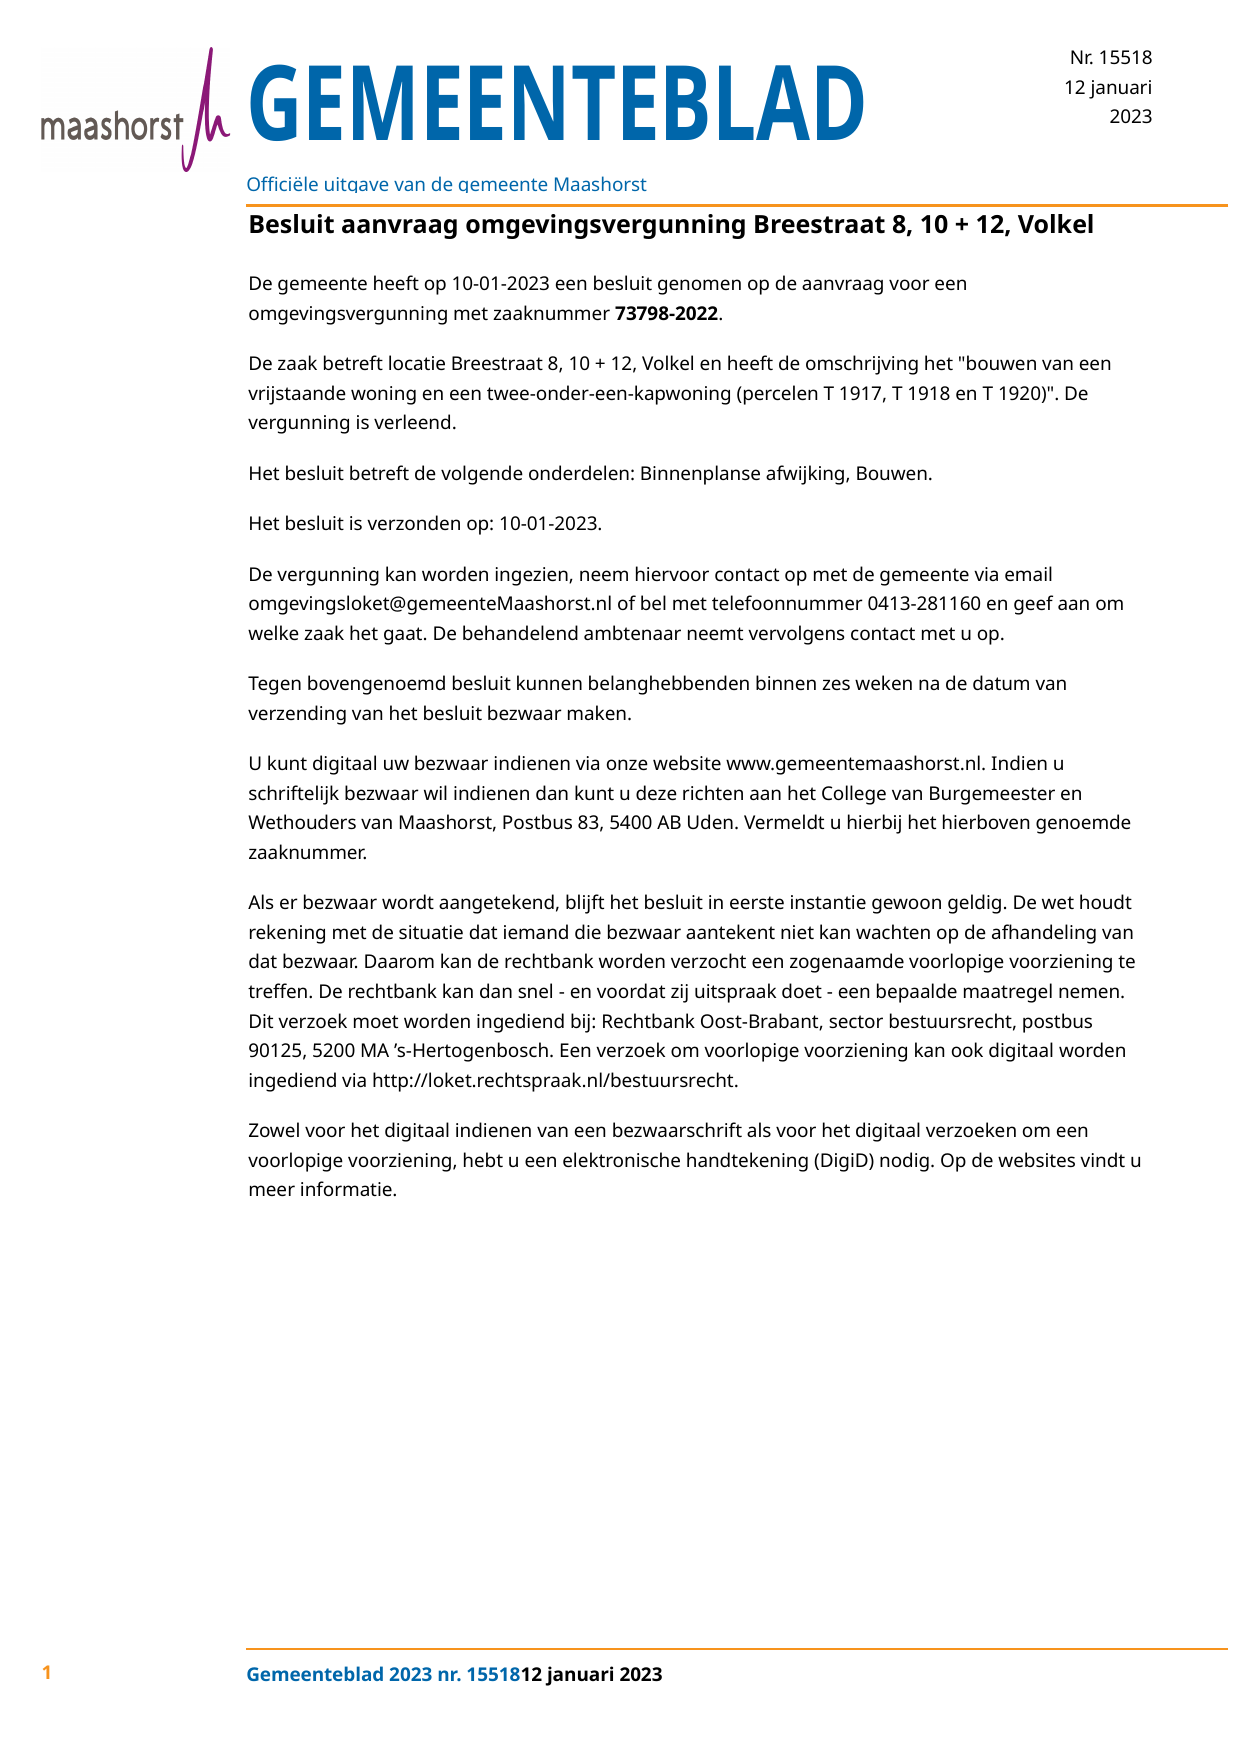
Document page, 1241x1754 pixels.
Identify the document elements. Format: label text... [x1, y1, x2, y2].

text Het besluit is verzonden op: 10-01-2023. [248, 510, 1152, 536]
text De vergunning kan worden ingezien, neem hiervoor contact op met de gemeente via email omgevingsloket@gemeenteMaashorst.nl of bel met telefoonnummer 0413-281160 en geef aan om welke zaak het gaat. De behandelend ambtenaar neemt vervolgens contact met u op. [248, 561, 1152, 646]
picture [41, 47, 231, 172]
text U kunt digitaal uw bezwaar indienen via onze website www.gemeentemaashorst.nl. Indien u schriftelijk bezwaar wil indienen dan kunt u deze richten aan het College van Burgemeester en Wethouders van Maashorst, Postbus 83, 5400 AB Uden. Vermeldt u hierbij het hierboven genoemde zaaknummer. [248, 750, 1152, 865]
text Tegen bovengenoemd besluit kunnen belanghebbenden binnen zes weken na de datum van verzending van het besluit bezwaar maken. [248, 670, 1152, 726]
text De zaak betreft locatie Breestraat 8, 10 + 12, Volkel en heeft de omschrijving het "bouwen van een vrijstaande woning en een twee-onder-een-kapwoning (percelen T 1917, T 1918 en T 1920)". De vergunning is verleend. [248, 350, 1152, 435]
text Besluit aanvraag omgevingsvergunning Breestraat 8, 10 + 12, Volkel [248, 207, 1152, 241]
text De gemeente heeft op 10-01-2023 een besluit genomen op de aanvraag voor een omgevingsvergunning met zaaknummer 73798-2022. [248, 270, 1152, 326]
text Zowel voor het digitaal indienen van een bezwaarschrift als voor het digitaal verzoeken om een voorlopige voorziening, hebt u een elektronische handtekening (DigiD) nodig. Op de websites vindt u meer informatie. [248, 1117, 1152, 1202]
text Het besluit betreft de volgende onderdelen: Binnenplanse afwijking, Bouwen. [248, 460, 1152, 486]
text Als er bezwaar wordt aangetekend, blijft het besluit in eerste instantie gewoon geldig. De wet houdt rekening met de situatie dat iemand die bezwaar aantekent niet kan wachten op de afhandeling van dat bezwaar. Daarom kan de rechtbank worden verzocht een zogenaamde voorlopige voorziening te treffen. De rechtbank kan dan snel - en voordat zij uitspraak doet - een bepaalde maatregel nemen. Dit verzoek moet worden ingediend bij: Rechtbank Oost-Brabant, sector bestuursrecht, postbus 90125, 5200 MA ’s-Hertogenbosch. Een verzoek om voorlopige voorziening kan ook digitaal worden ingediend via http://loket.rechtspraak.nl/bestuursrecht. [248, 889, 1152, 1093]
